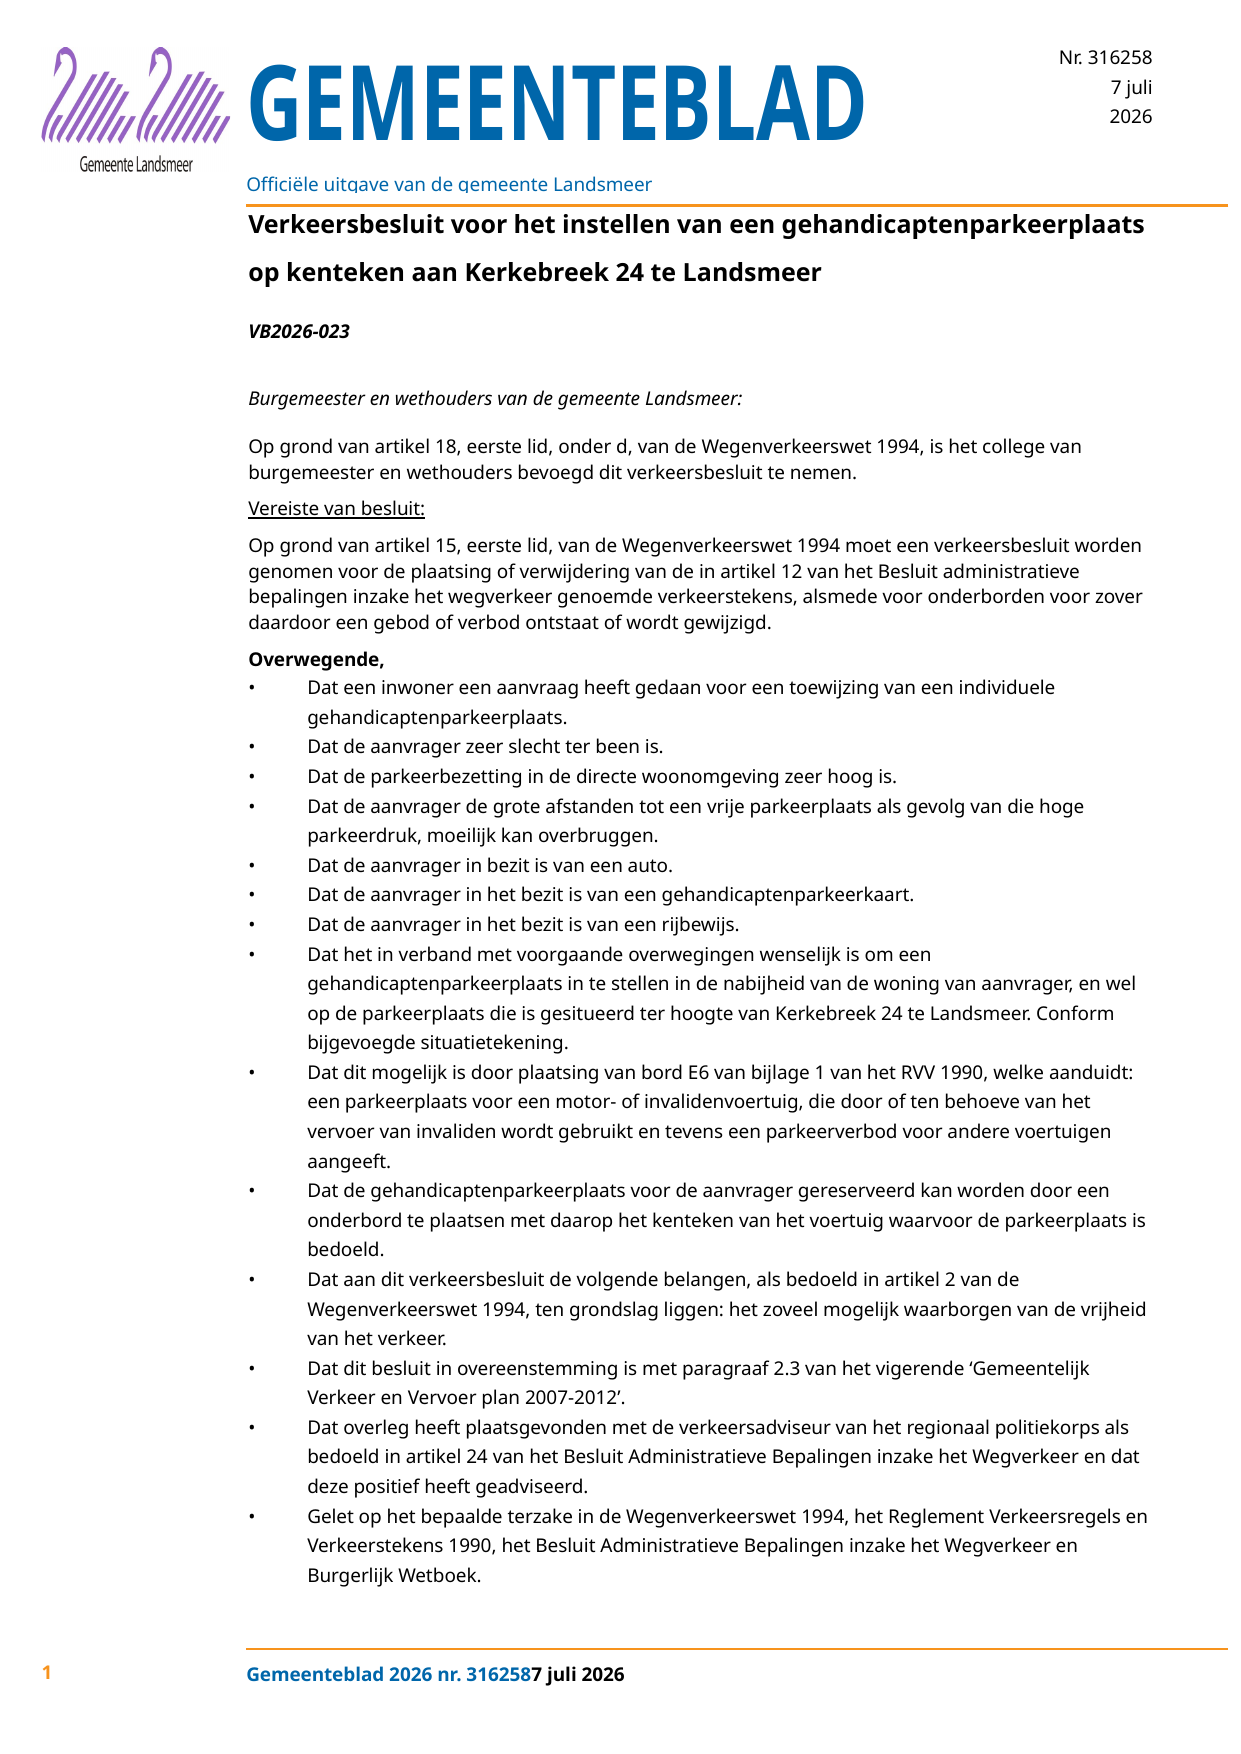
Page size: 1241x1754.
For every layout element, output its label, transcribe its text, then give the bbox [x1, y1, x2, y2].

list Dat overleg heeft plaatsgevonden met de verkeersadviseur van het regionaal politiekorps als bedoeld in artikel 24 van het Besluit Administratieve Bepalingen inzake het Wegverkeer en dat deze positief heeft geadviseerd. [248, 1414, 1152, 1499]
list Dat de aanvrager zeer slecht ter been is. [248, 734, 1152, 759]
text VB2026-023 [248, 318, 1152, 344]
list Dat de aanvrager de grote afstanden tot een vrije parkeerplaats als gevolg van die hoge parkeerdruk, moeilijk kan overbruggen. [248, 793, 1152, 848]
text Verkeersbesluit voor het instellen van een gehandicaptenparkeerplaats op kenteken aan Kerkebreek 24 te Landsmeer [248, 207, 1152, 288]
list Dat de aanvrager in het bezit is van een gehandicaptenparkeerkaart. [248, 882, 1152, 907]
list Dat aan dit verkeersbesluit de volgende belangen, als bedoeld in artikel 2 van de Wegenverkeerswet 1994, ten grondslag liggen: het zoveel mogelijk waarborgen van de vrijheid van het verkeer. [248, 1266, 1152, 1351]
list Dat de gehandicaptenparkeerplaats voor de aanvrager gereserveerd kan worden door een onderbord te plaatsen met daarop het kenteken van het voertuig waarvoor de parkeerplaats is bedoeld. [248, 1177, 1152, 1262]
list Dat de parkeerbezetting in de directe woonomgeving zeer hoog is. [248, 763, 1152, 789]
list Dat het in verband met voorgaande overwegingen wenselijk is om een gehandicaptenparkeerplaats in te stellen in de nabijheid van de woning van aanvrager, en wel op de parkeerplaats die is gesitueerd ter hoogte van Kerkebreek 24 te Landsmeer. Conform bijgevoegde situatietekening. [248, 941, 1152, 1055]
list Dat de aanvrager in het bezit is van een rijbewijs. [248, 911, 1152, 937]
text Vereiste van besluit: [248, 496, 1152, 521]
list Dat dit mogelijk is door plaatsing van bord E6 van bijlage 1 van het RVV 1990, welke aanduidt: een parkeerplaats voor een motor- of invalidenvoertuig, die door of ten behoeve van het vervoer van invaliden wordt gebruikt en tevens een parkeerverbod voor andere voertuigen aangeeft. [248, 1059, 1152, 1173]
picture [41, 47, 231, 172]
text Overwegende, [248, 646, 1152, 672]
list Dat een inwoner een aanvraag heeft gedaan voor een toewijzing van een individuele gehandicaptenparkeerplaats. [248, 674, 1152, 730]
text Burgemeester en wethouders van de gemeente Landsmeer: [248, 386, 1152, 411]
list Dat dit besluit in overeenstemming is met paragraaf 2.3 van het vigerende ‘Gemeentelijk Verkeer en Vervoer plan 2007-2012’. [248, 1355, 1152, 1410]
list Gelet op het bepaalde terzake in de Wegenverkeerswet 1994, het Reglement Verkeersregels en Verkeerstekens 1990, het Besluit Administratieve Bepalingen inzake het Wegverkeer en Burgerlijk Wetboek. [248, 1503, 1152, 1588]
text Op grond van artikel 18, eerste lid, onder d, van de Wegenverkeerswet 1994, is het college van burgemeester en wethouders bevoegd dit verkeersbesluit te nemen. [248, 433, 1152, 485]
text Op grond van artikel 15, eerste lid, van de Wegenverkeerswet 1994 moet een verkeersbesluit worden genomen voor de plaatsing of verwijdering van de in artikel 12 van het Besluit administratieve bepalingen inzake het wegverkeer genoemde verkeerstekens, alsmede voor onderborden voor zover daardoor een gebod of verbod ontstaat of wordt gewijzigd. [248, 532, 1152, 635]
list Dat de aanvrager in bezit is van een auto. [248, 852, 1152, 878]
